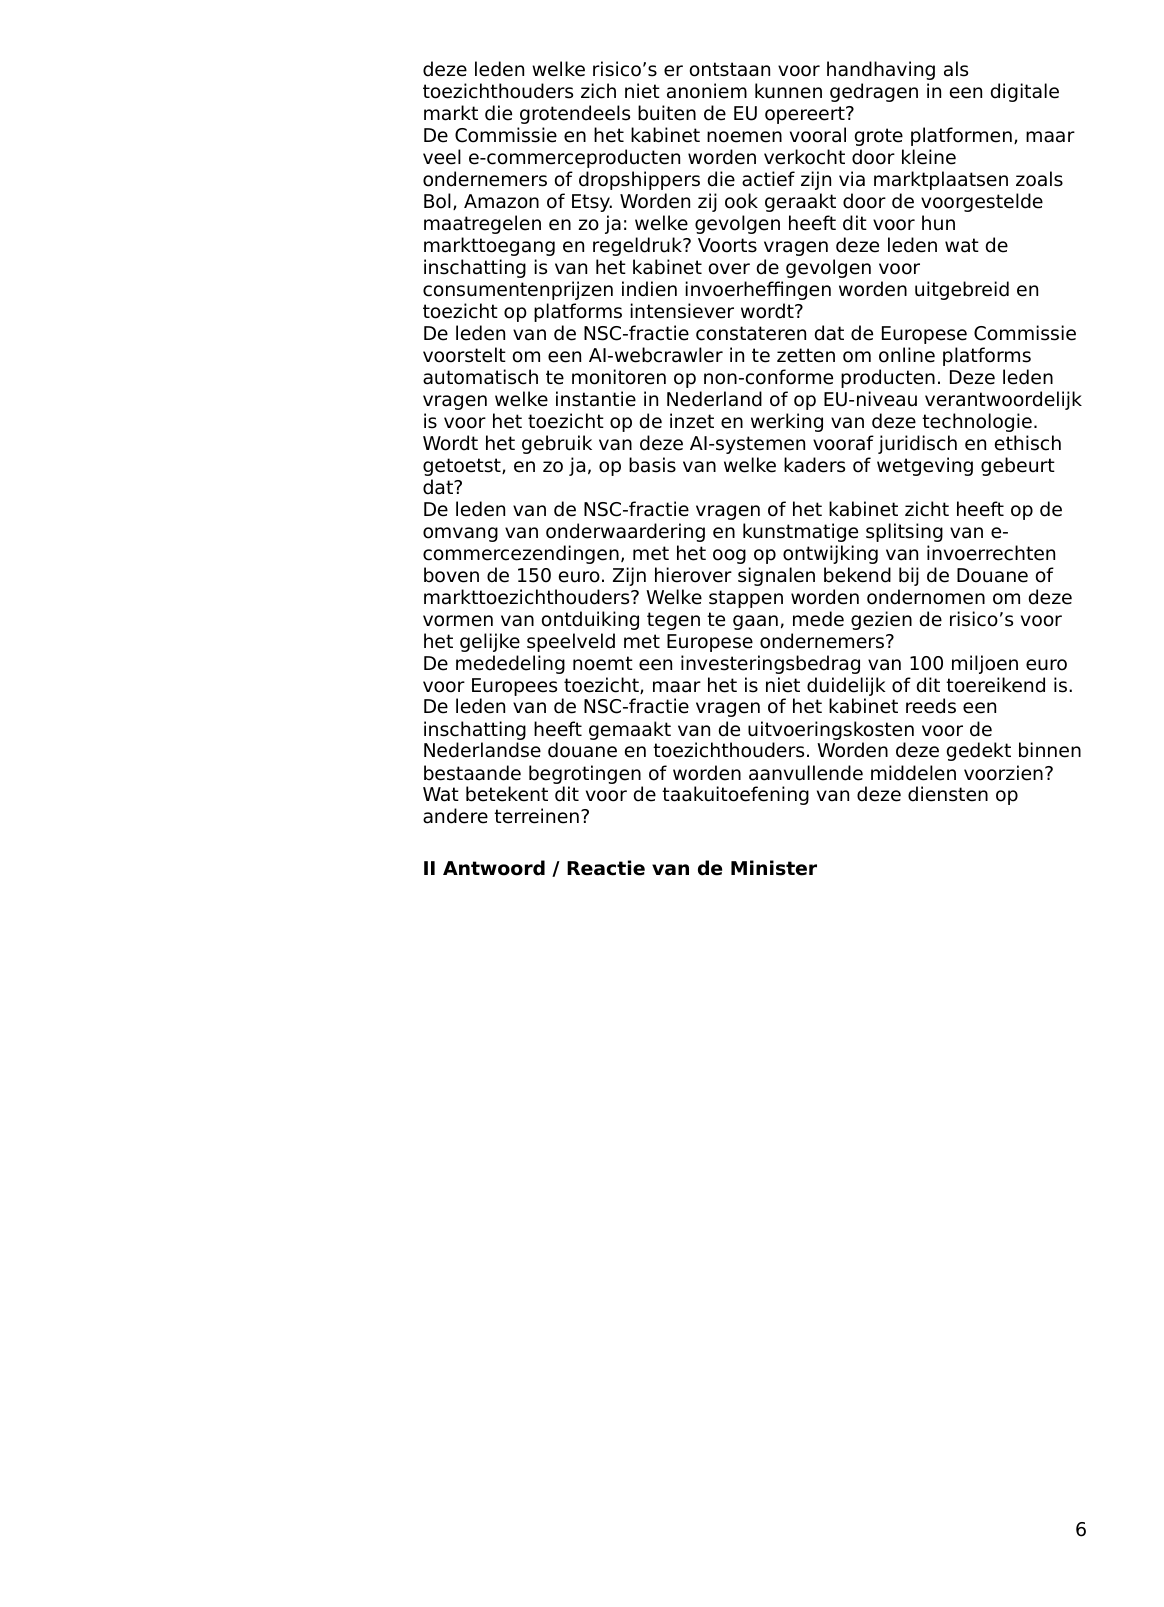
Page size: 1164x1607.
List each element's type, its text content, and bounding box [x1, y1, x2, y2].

text De Commissie en het kabinet noemen vooral grote platformen, maar veel e-commerceproducten worden verkocht door kleine ondernemers of dropshippers die actief zijn via marktplaatsen zoals Bol, Amazon of Etsy. Worden zij ook geraakt door de voorgestelde maatregelen en zo ja: welke gevolgen heeft dit voor hun markttoegang en regeldruk? Voorts vragen deze leden wat de inschatting is van het kabinet over de gevolgen voor consumentenprijzen indien invoerheffingen worden uitgebreid en toezicht op platforms intensiever wordt? [422, 125, 1087, 323]
text De leden van de NSC-fractie constateren dat de Europese Commissie voorstelt om een AI-webcrawler in te zetten om online platforms automatisch te monitoren op non-conforme producten. Deze leden vragen welke instantie in Nederland of op EU-niveau verantwoordelijk is voor het toezicht op de inzet en werking van deze technologie. Wordt het gebruik van deze AI-systemen vooraf juridisch en ethisch getoetst, en zo ja, op basis van welke kaders of wetgeving gebeurt dat? [422, 323, 1087, 499]
subtitle II Antwoord / Reactie van de Minister [422, 858, 1087, 880]
text De leden van de NSC-fractie vragen of het kabinet zicht heeft op de omvang van onderwaardering en kunstmatige splitsing van e-commercezendingen, met het oog op ontwijking van invoerrechten boven de 150 euro. Zijn hierover signalen bekend bij de Douane of markttoezichthouders? Welke stappen worden ondernomen om deze vormen van ontduiking tegen te gaan, mede gezien de risico’s voor het gelijke speelveld met Europese ondernemers? [422, 499, 1087, 652]
text De mededeling noemt een investeringsbedrag van 100 miljoen euro voor Europees toezicht, maar het is niet duidelijk of dit toereikend is. De leden van de NSC-fractie vragen of het kabinet reeds een inschatting heeft gemaakt van de uitvoeringskosten voor de Nederlandse douane en toezichthouders. Worden deze gedekt binnen bestaande begrotingen of worden aanvullende middelen voorzien? Wat betekent dit voor de taakuitoefening van deze diensten op andere terreinen? [422, 652, 1087, 828]
text deze leden welke risico’s er ontstaan voor handhaving als toezichthouders zich niet anoniem kunnen gedragen in een digitale markt die grotendeels buiten de EU opereert? [422, 59, 1087, 125]
